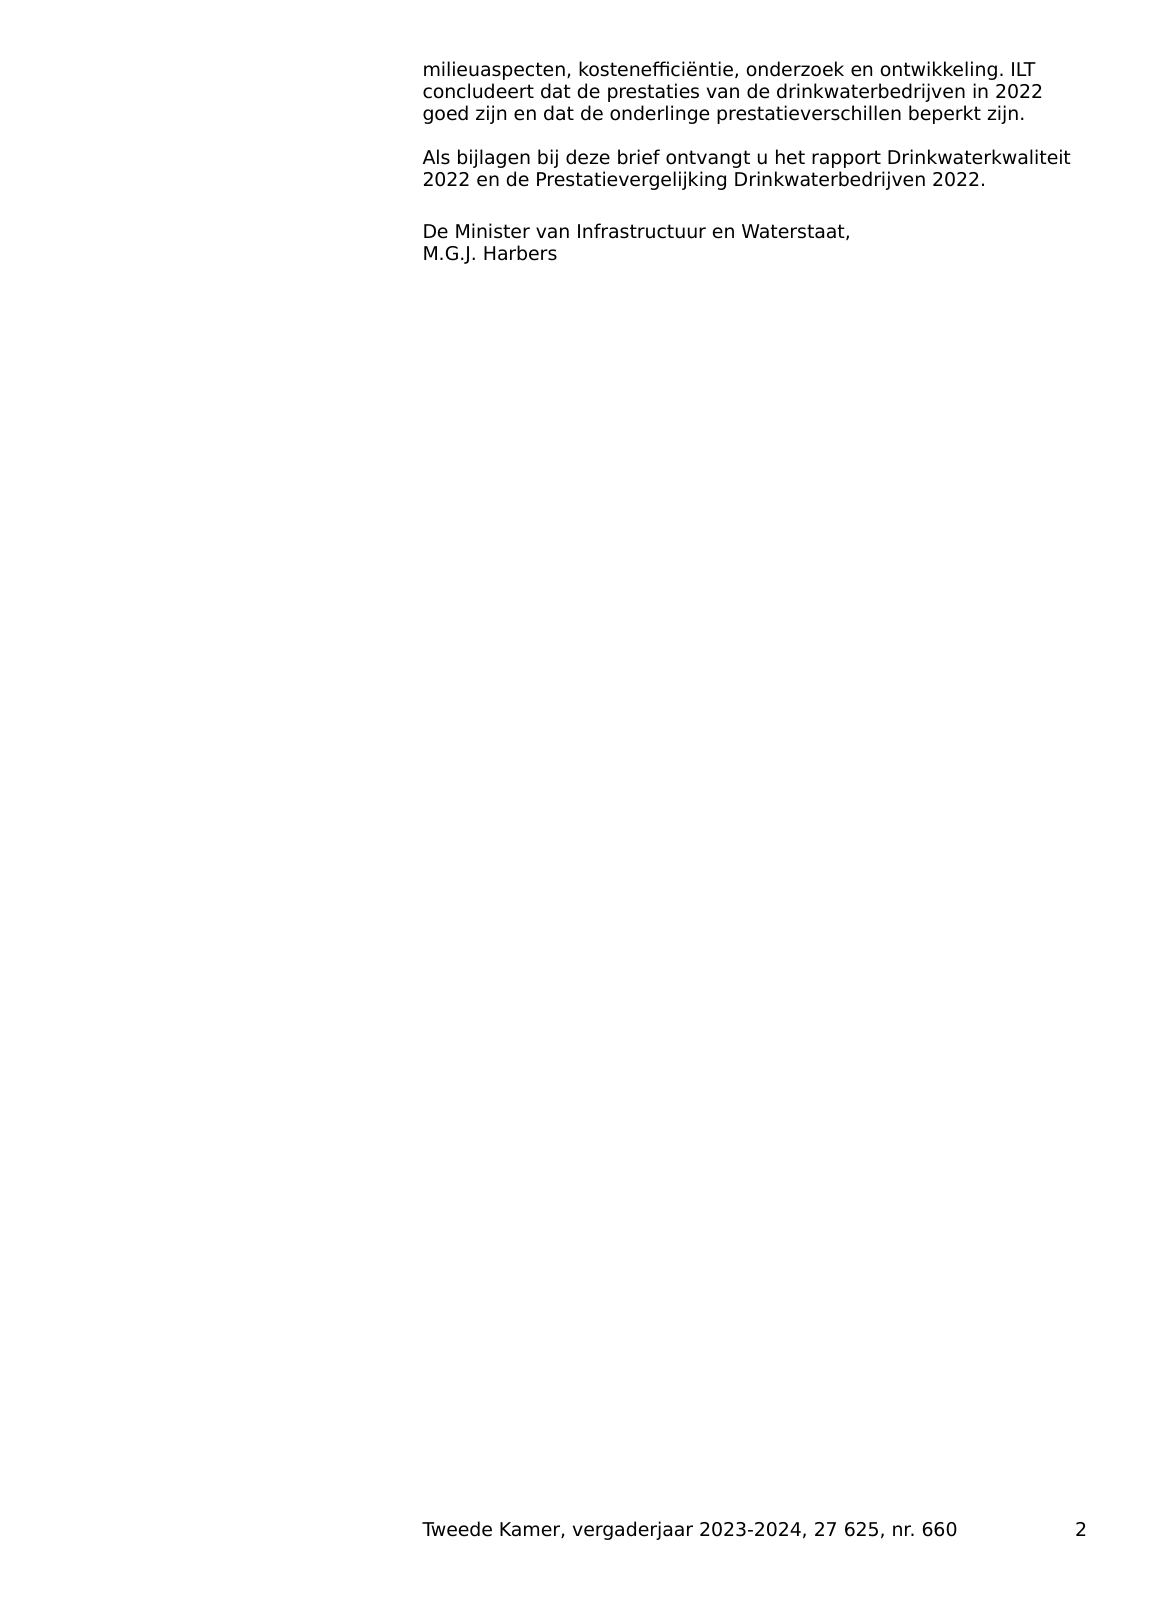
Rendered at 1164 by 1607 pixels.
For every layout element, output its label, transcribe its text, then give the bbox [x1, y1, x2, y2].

text De Minister van Infrastructuur en Waterstaat, M.G.J. Harbers [422, 221, 1087, 265]
text milieuaspecten, kostenefficiëntie, onderzoek en ontwikkeling. ILT concludeert dat de prestaties van de drinkwaterbedrijven in 2022 goed zijn en dat de onderlinge prestatieverschillen beperkt zijn. [422, 59, 1087, 125]
text Als bijlagen bij deze brief ontvangt u het rapport Drinkwaterkwaliteit 2022 en de Prestatievergelijking Drinkwaterbedrijven 2022. [422, 147, 1087, 191]
